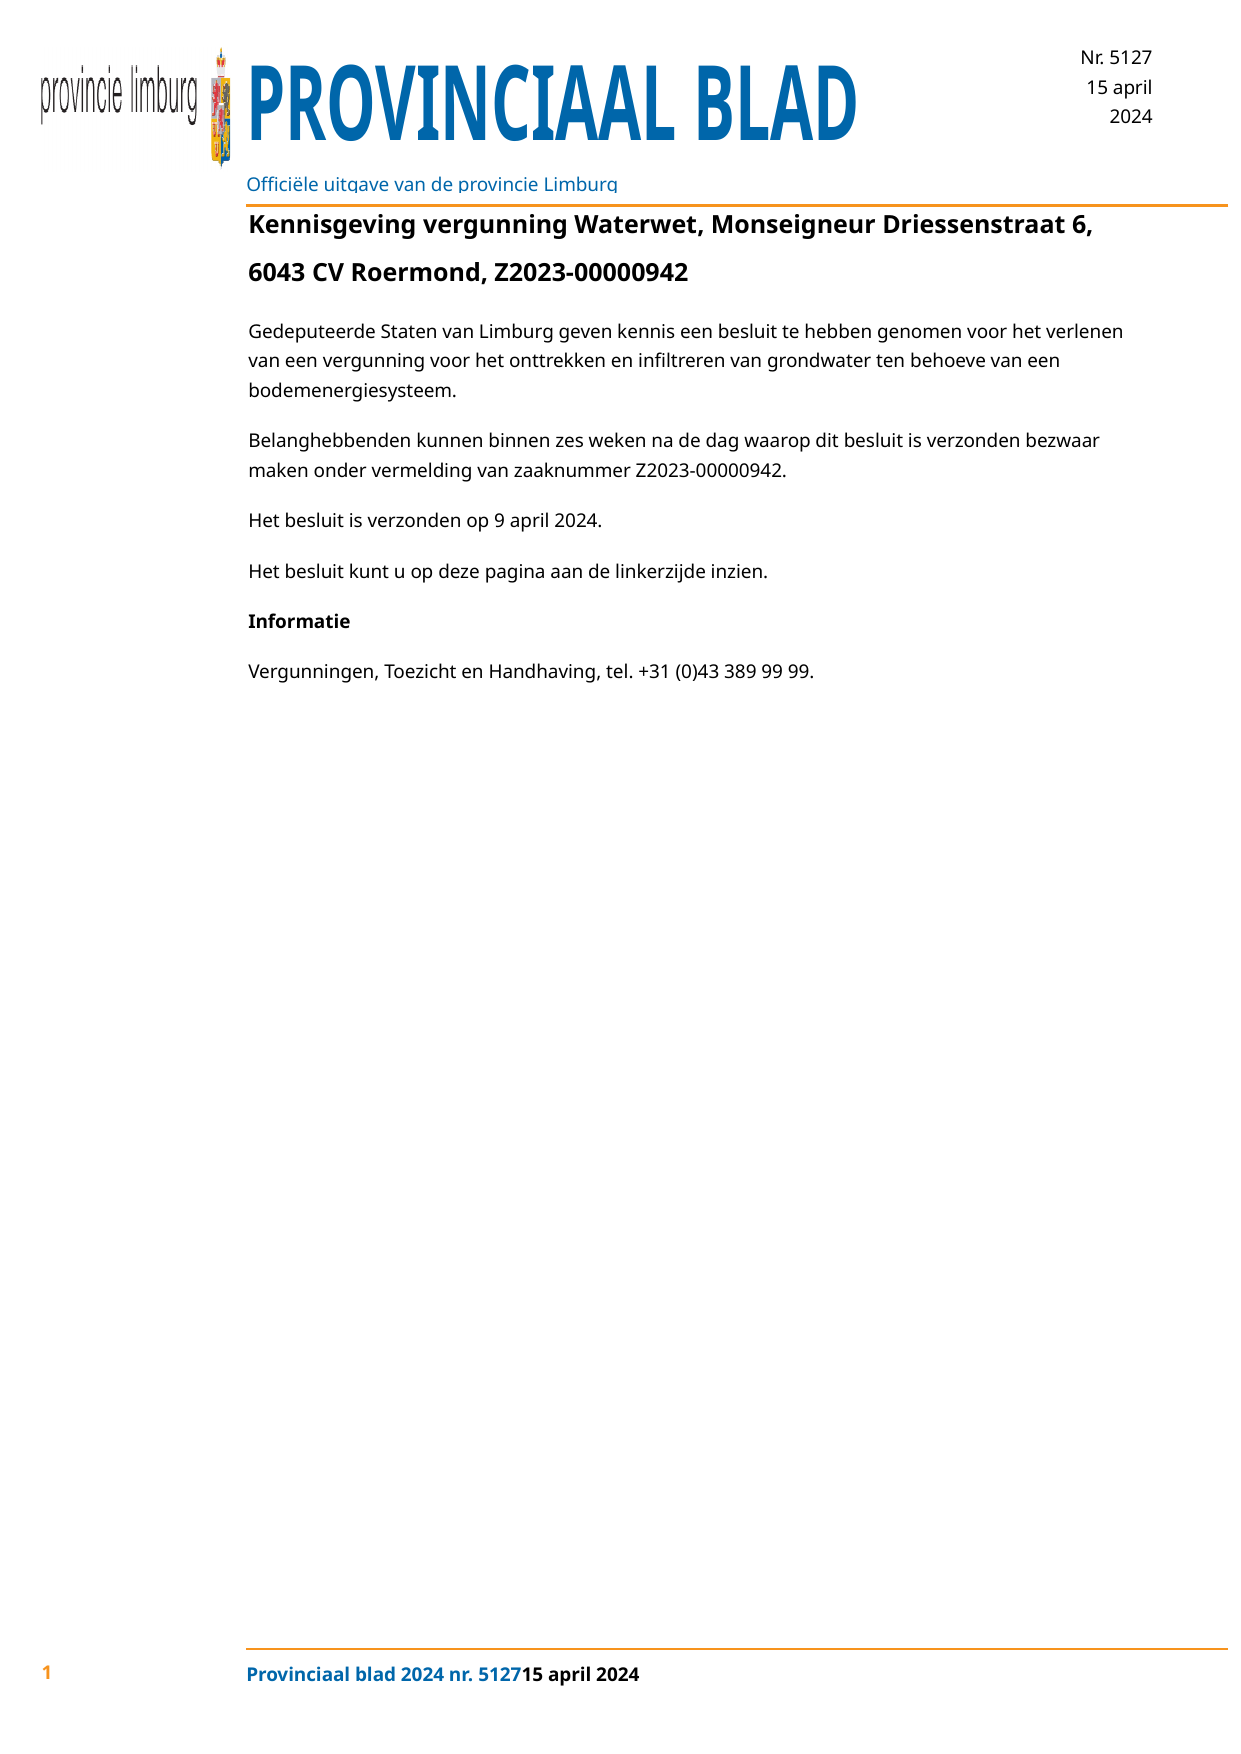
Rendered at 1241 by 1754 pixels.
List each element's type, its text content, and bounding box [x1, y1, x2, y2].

text Informatie [248, 608, 1152, 634]
text Het besluit is verzonden op 9 april 2024. [248, 507, 1152, 533]
text Belanghebbenden kunnen binnen zes weken na de dag waarop dit besluit is verzonden bezwaar maken onder vermelding van zaaknummer Z2023-00000942. [248, 427, 1152, 483]
text Het besluit kunt u op deze pagina aan de linkerzijde inzien. [248, 558, 1152, 584]
text Gedeputeerde Staten van Limburg geven kennis een besluit te hebben genomen voor het verlenen van een vergunning voor het onttrekken en infiltreren van grondwater ten behoeve van een bodemenergiesysteem. [248, 318, 1152, 403]
text Vergunningen, Toezicht en Handhaving, tel. +31 (0)43 389 99 99. [248, 659, 1152, 684]
picture [41, 47, 231, 172]
text Kennisgeving vergunning Waterwet, Monseigneur Driessenstraat 6, 6043 CV Roermond, Z2023-00000942 [248, 207, 1152, 288]
